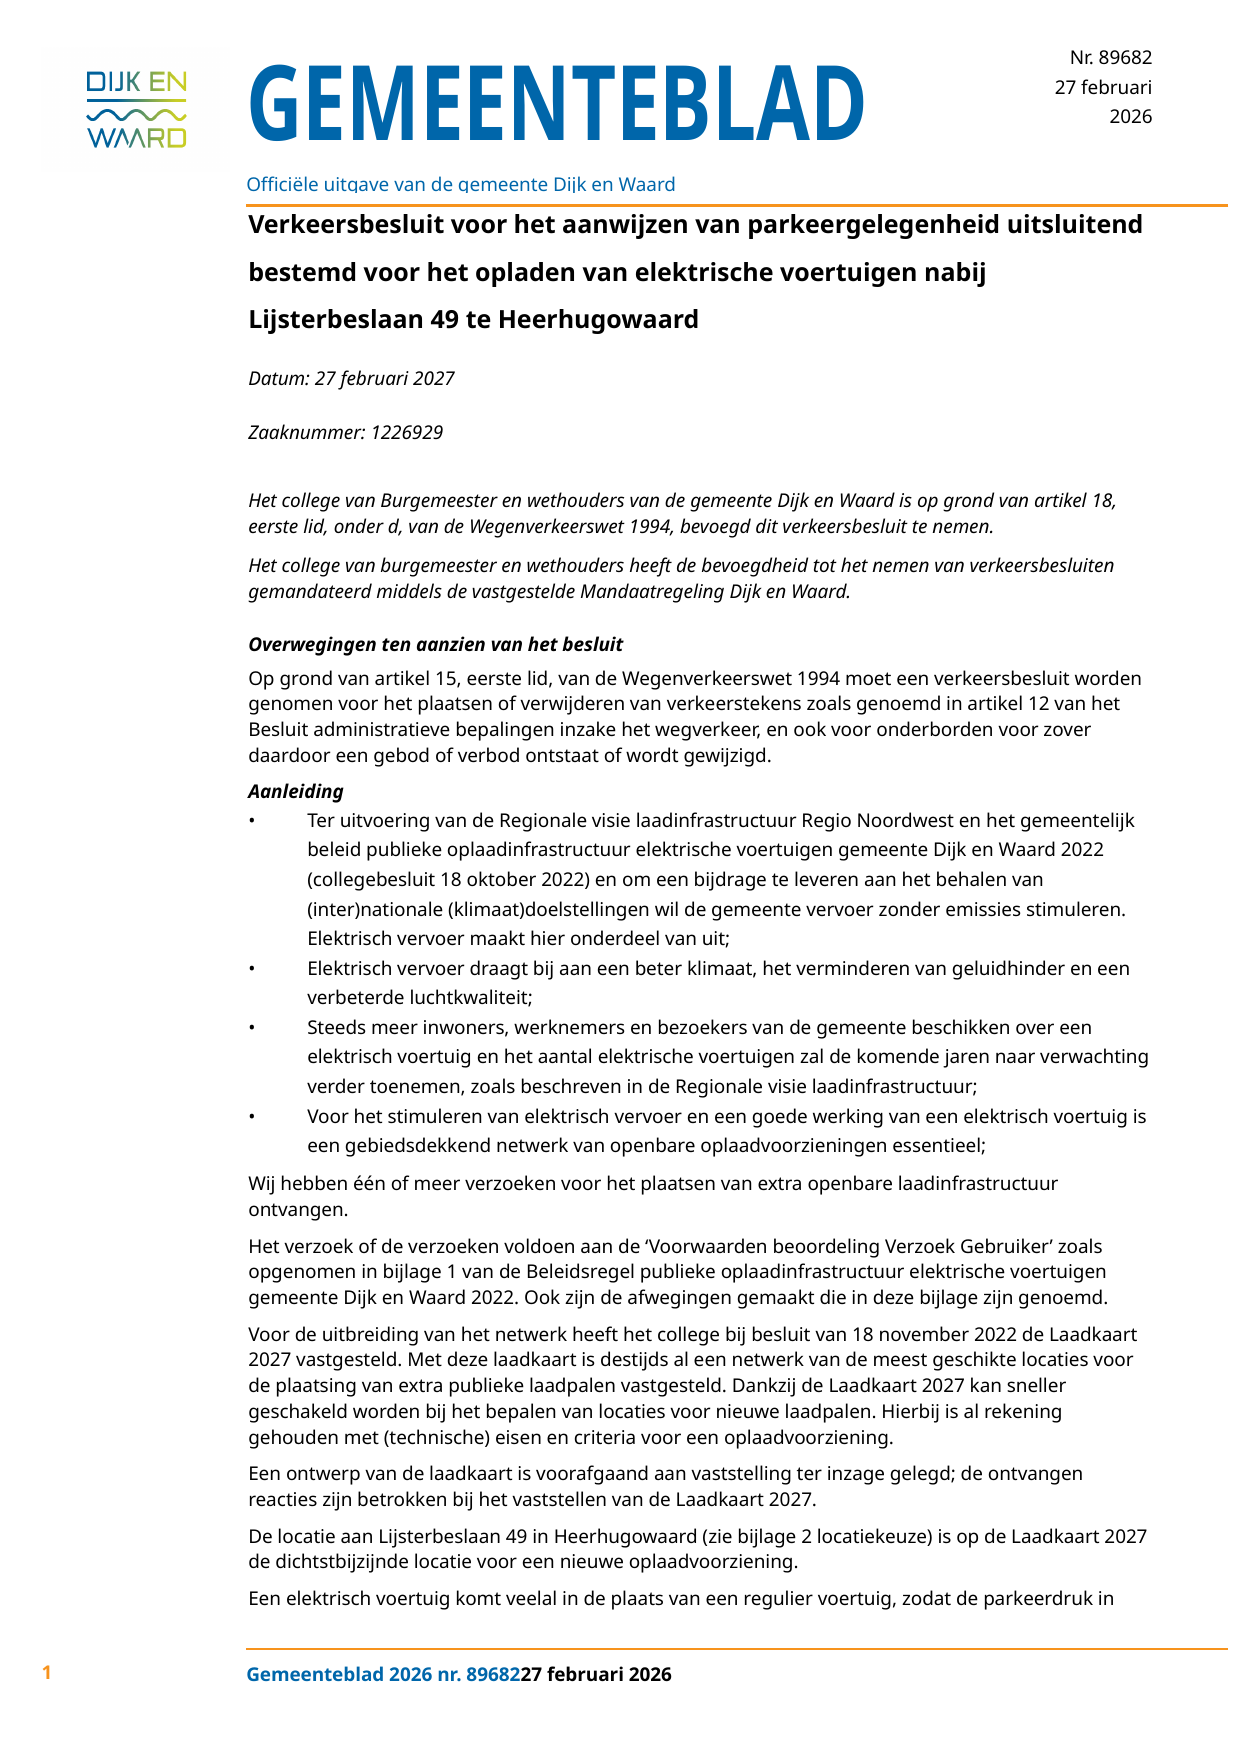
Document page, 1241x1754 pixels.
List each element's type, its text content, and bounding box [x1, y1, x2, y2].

text Overwegingen ten aanzien van het besluit [248, 631, 1152, 657]
text Het college van Burgemeester en wethouders van de gemeente Dijk en Waard is op grond van artikel 18, eerste lid, onder d, van de Wegenverkeerswet 1994, bevoegd dit verkeersbesluit te nemen. [248, 487, 1152, 539]
text Zaaknummer: 1226929 [248, 419, 1152, 445]
picture [41, 47, 231, 172]
text Datum: 27 februari 2027 [248, 366, 1152, 391]
text Aanleiding [248, 779, 1152, 804]
text Een ontwerp van de laadkaart is voorafgaand aan vaststelling ter inzage gelegd; de ontvangen reacties zijn betrokken bij het vaststellen van de Laadkaart 2027. [248, 1461, 1152, 1512]
text Het college van burgemeester en wethouders heeft de bevoegdheid tot het nemen van verkeersbesluiten gemandateerd middels de vastgestelde Mandaatregeling Dijk en Waard. [248, 552, 1152, 604]
text Een elektrisch voertuig komt veelal in de plaats van een regulier voertuig, zodat de parkeerdruk in [248, 1585, 1152, 1611]
text Verkeersbesluit voor het aanwijzen van parkeergelegenheid uitsluitend bestemd voor het opladen van elektrische voertuigen nabij Lijsterbeslaan 49 te Heerhugowaard [248, 207, 1152, 336]
list Steeds meer inwoners, werknemers en bezoekers van de gemeente beschikken over een elektrisch voertuig en het aantal elektrische voertuigen zal de komende jaren naar verwachting verder toenemen, zoals beschreven in de Regionale visie laadinfrastructuur; [248, 1014, 1152, 1099]
text Het verzoek of de verzoeken voldoen aan de ‘Voorwaarden beoordeling Verzoek Gebruiker’ zoals opgenomen in bijlage 1 van de Beleidsregel publieke oplaadinfrastructuur elektrische voertuigen gemeente Dijk en Waard 2022. Ook zijn de afwegingen gemaakt die in deze bijlage zijn genoemd. [248, 1233, 1152, 1310]
list Ter uitvoering van de Regionale visie laadinfrastructuur Regio Noordwest en het gemeentelijk beleid publieke oplaadinfrastructuur elektrische voertuigen gemeente Dijk en Waard 2022 (collegebesluit 18 oktober 2022) en om een bijdrage te leveren aan het behalen van (inter)nationale (klimaat)doelstellingen wil de gemeente vervoer zonder emissies stimuleren. Elektrisch vervoer maakt hier onderdeel van uit; [248, 807, 1152, 951]
text Op grond van artikel 15, eerste lid, van de Wegenverkeerswet 1994 moet een verkeersbesluit worden genomen voor het plaatsen of verwijderen van verkeerstekens zoals genoemd in artikel 12 van het Besluit administratieve bepalingen inzake het wegverkeer, en ook voor onderborden voor zover daardoor een gebod of verbod ontstaat of wordt gewijzigd. [248, 665, 1152, 768]
text Wij hebben één of meer verzoeken voor het plaatsen van extra openbare laadinfrastructuur ontvangen. [248, 1170, 1152, 1222]
list Elektrisch vervoer draagt bij aan een beter klimaat, het verminderen van geluidhinder en een verbeterde luchtkwaliteit; [248, 955, 1152, 1010]
text De locatie aan Lijsterbeslaan 49 in Heerhugowaard (zie bijlage 2 locatiekeuze) is op de Laadkaart 2027 de dichtstbijzijnde locatie voor een nieuwe oplaadvoorziening. [248, 1523, 1152, 1574]
text Voor de uitbreiding van het netwerk heeft het college bij besluit van 18 november 2022 de Laadkaart 2027 vastgesteld. Met deze laadkaart is destijds al een netwerk van de meest geschikte locaties voor de plaatsing van extra publieke laadpalen vastgesteld. Dankzij de Laadkaart 2027 kan sneller geschakeld worden bij het bepalen van locaties voor nieuwe laadpalen. Hierbij is al rekening gehouden met (technische) eisen en criteria voor een oplaadvoorziening. [248, 1321, 1152, 1449]
list Voor het stimuleren van elektrisch vervoer en een goede werking van een elektrisch voertuig is een gebiedsdekkend netwerk van openbare oplaadvoorzieningen essentieel; [248, 1103, 1152, 1158]
